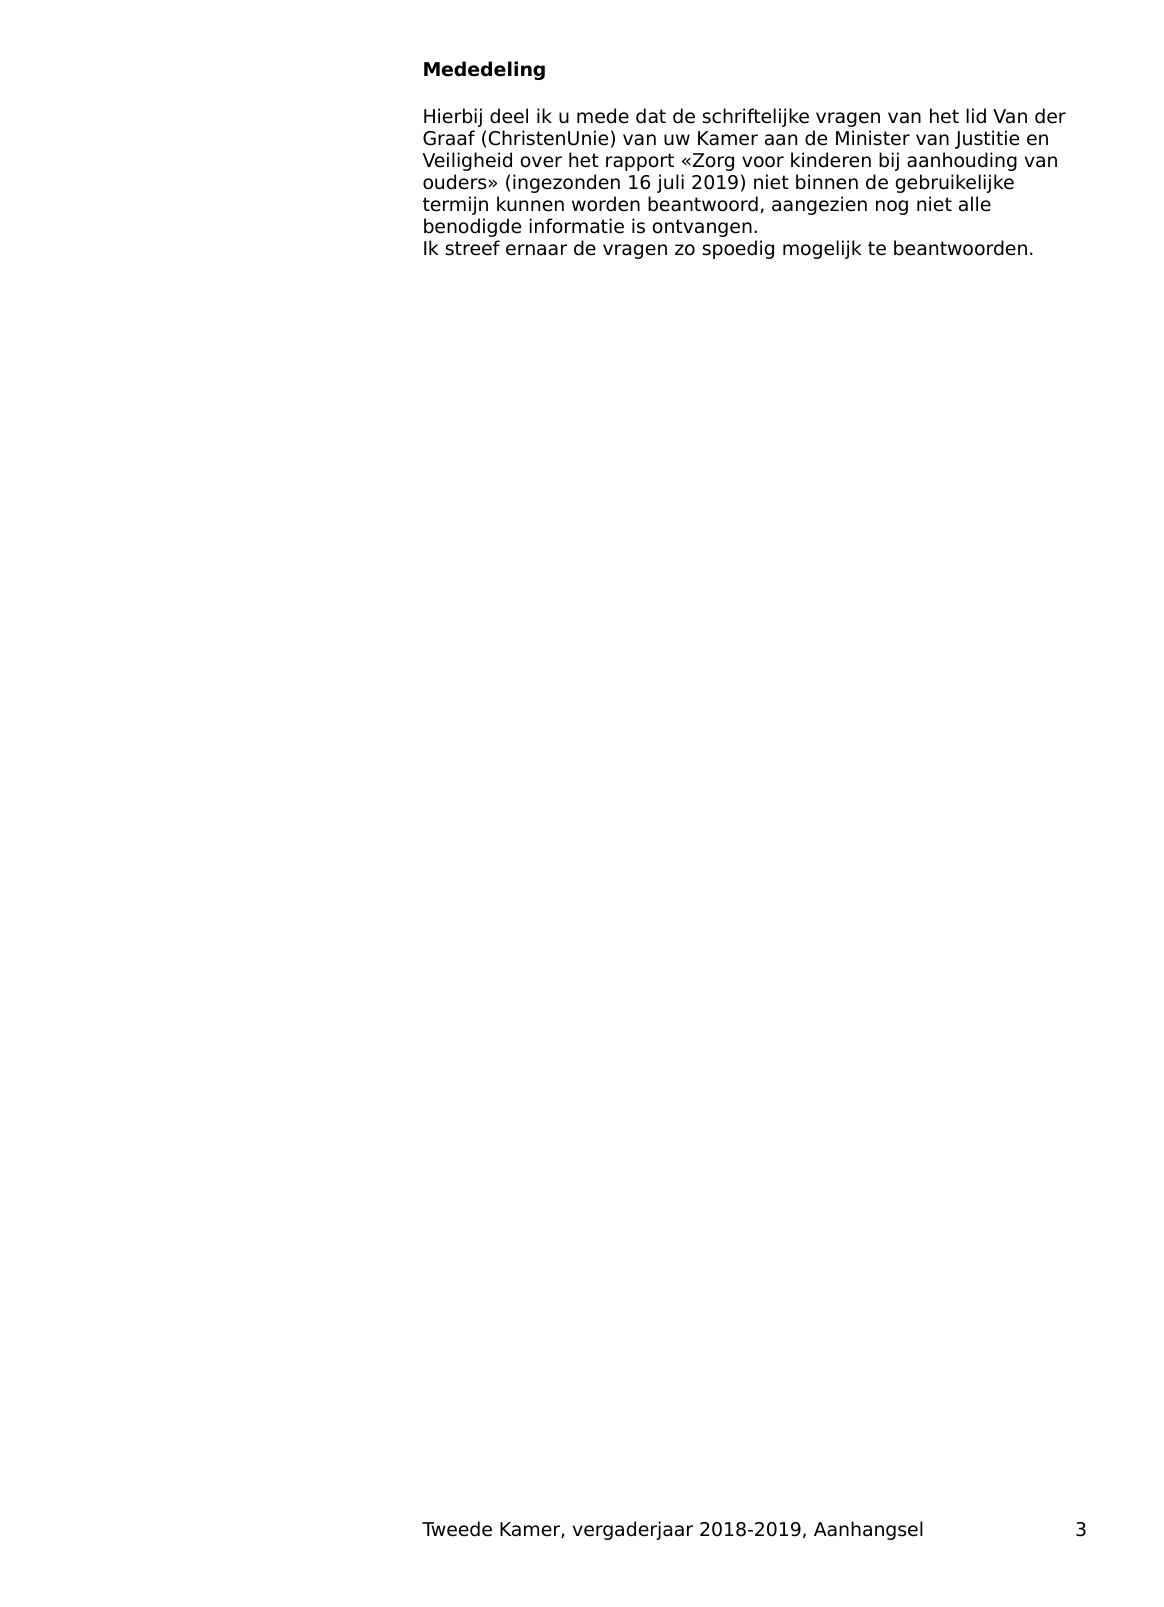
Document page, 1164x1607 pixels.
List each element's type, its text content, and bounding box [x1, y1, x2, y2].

text Hierbij deel ik u mede dat de schriftelijke vragen van het lid Van der Graaf (ChristenUnie) van uw Kamer aan de Minister van Justitie en Veiligheid over het rapport «Zorg voor kinderen bij aanhouding van ouders» (ingezonden 16 juli 2019) niet binnen de gebruikelijke termijn kunnen worden beantwoord, aangezien nog niet alle benodigde informatie is ontvangen. [422, 106, 1087, 238]
subtitle Mededeling [422, 59, 1087, 81]
text Ik streef ernaar de vragen zo spoedig mogelijk te beantwoorden. [422, 238, 1087, 260]
